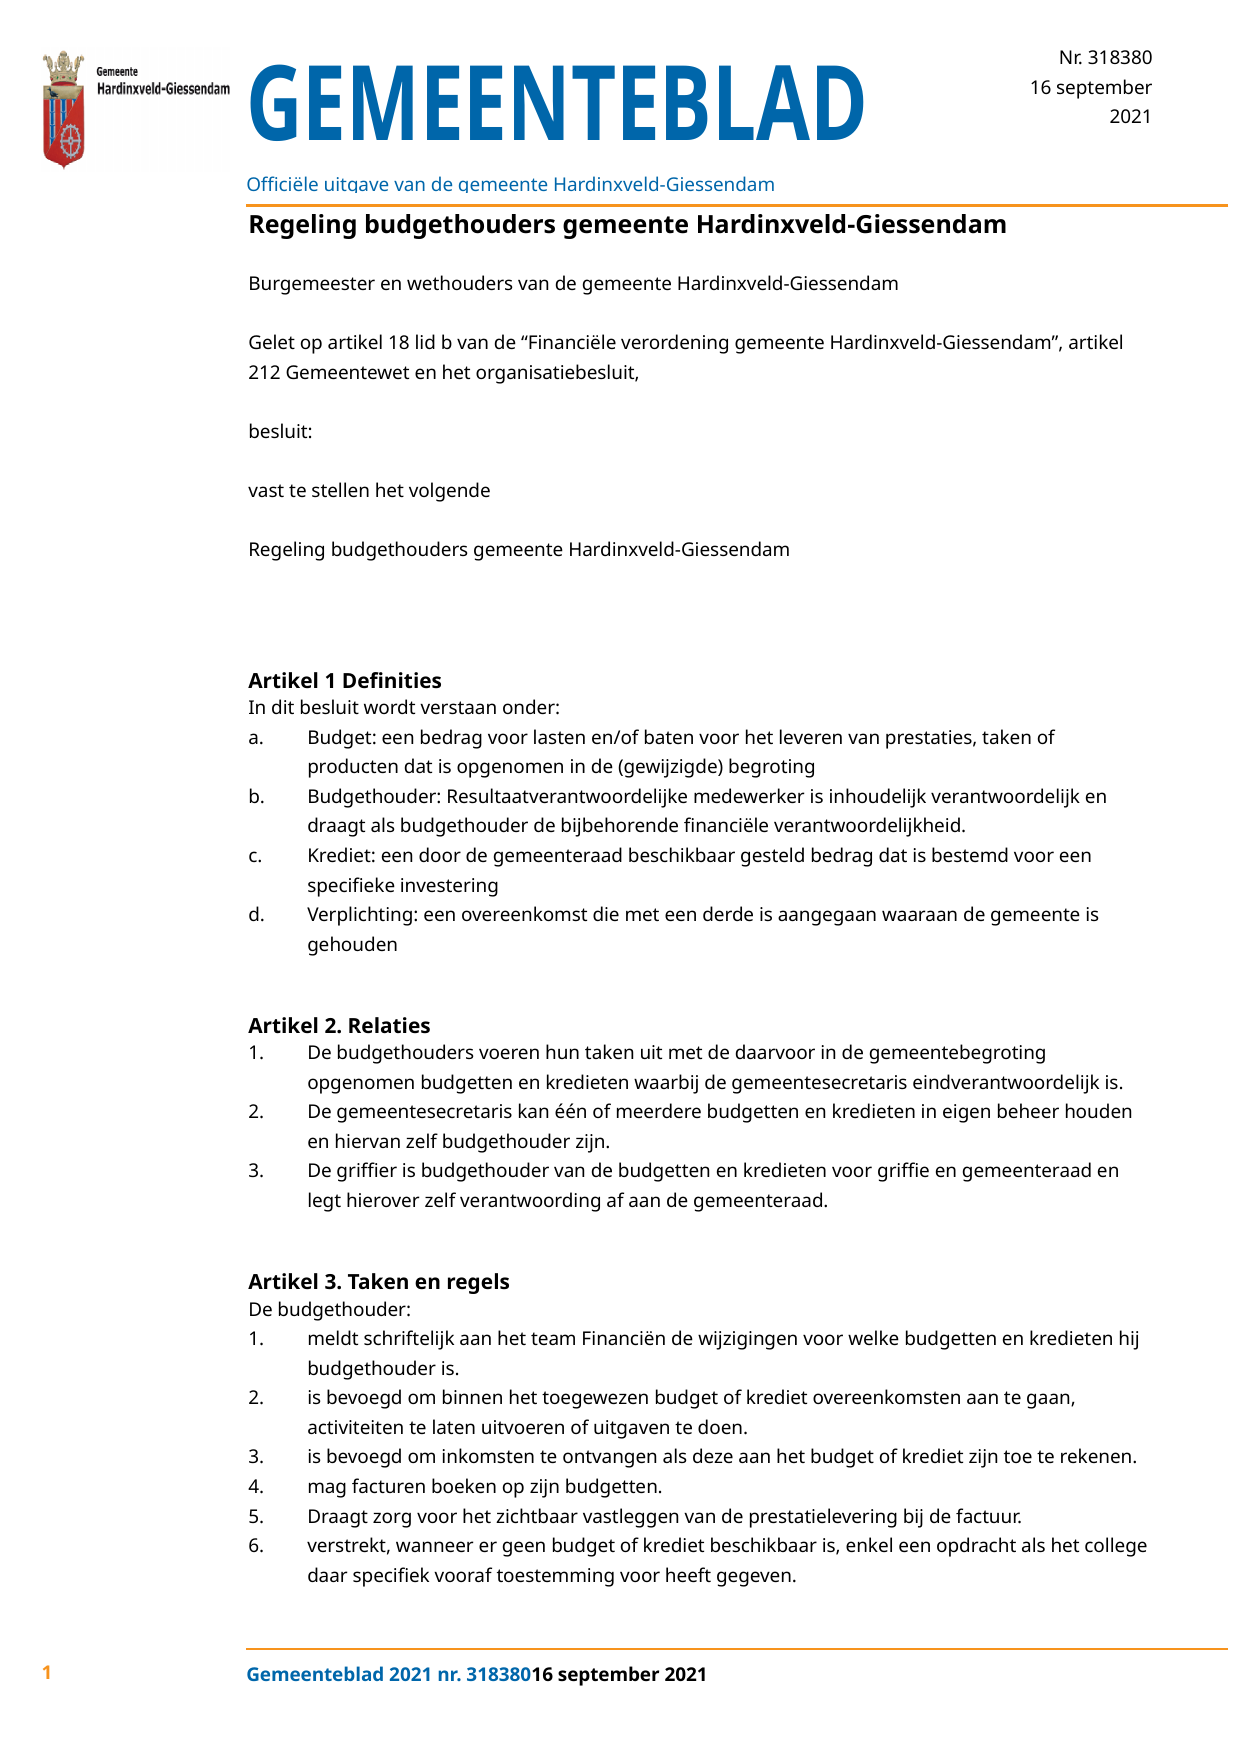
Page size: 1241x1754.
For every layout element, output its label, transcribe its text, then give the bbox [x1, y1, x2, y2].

text De budgethouder: [248, 1296, 1152, 1321]
picture [41, 47, 231, 172]
text Artikel 2. Relaties [248, 1011, 1152, 1039]
text Artikel 3. Taken en regels [248, 1267, 1152, 1296]
list is bevoegd om inkomsten te ontvangen als deze aan het budget of krediet zijn toe te rekenen. [248, 1444, 1152, 1469]
list Draagt zorg voor het zichtbaar vastleggen van de prestatielevering bij de factuur. [248, 1503, 1152, 1528]
list meldt schriftelijk aan het team Financiën de wijzigingen voor welke budgetten en kredieten hij budgethouder is. [248, 1325, 1152, 1381]
text In dit besluit wordt verstaan onder: [248, 694, 1152, 720]
list Krediet: een door de gemeenteraad beschikbaar gesteld bedrag dat is bestemd voor een specifieke investering [248, 842, 1152, 897]
list De budgethouders voeren hun taken uit met de daarvoor in de gemeentebegroting opgenomen budgetten en kredieten waarbij de gemeentesecretaris eindverantwoordelijk is. [248, 1039, 1152, 1095]
text Burgemeester en wethouders van de gemeente Hardinxveld-Giessendam [248, 270, 1152, 296]
text besluit: [248, 418, 1152, 444]
text Regeling budgethouders gemeente Hardinxveld-Giessendam [248, 207, 1152, 241]
text Gelet op artikel 18 lid b van de “Financiële verordening gemeente Hardinxveld-Giessendam”, artikel 212 Gemeentewet en het organisatiebesluit, [248, 329, 1152, 385]
list Budgethouder: Resultaatverantwoordelijke medewerker is inhoudelijk verantwoordelijk en draagt als budgethouder de bijbehorende financiële verantwoordelijkheid. [248, 783, 1152, 838]
text Regeling budgethouders gemeente Hardinxveld-Giessendam [248, 537, 1152, 562]
list De gemeentesecretaris kan één of meerdere budgetten en kredieten in eigen beheer houden en hiervan zelf budgethouder zijn. [248, 1098, 1152, 1154]
list De griffier is budgethouder van de budgetten en kredieten voor griffie en gemeenteraad en legt hierover zelf verantwoording af aan de gemeenteraad. [248, 1158, 1152, 1213]
list verstrekt, wanneer er geen budget of krediet beschikbaar is, enkel een opdracht als het college daar specifiek vooraf toestemming voor heeft gegeven. [248, 1532, 1152, 1588]
list Budget: een bedrag voor lasten en/of baten voor het leveren van prestaties, taken of producten dat is opgenomen in de (gewijzigde) begroting [248, 724, 1152, 779]
list is bevoegd om binnen het toegewezen budget of krediet overeenkomsten aan te gaan, activiteiten te laten uitvoeren of uitgaven te doen. [248, 1384, 1152, 1440]
text Artikel 1 Definities [248, 666, 1152, 694]
list mag facturen boeken op zijn budgetten. [248, 1473, 1152, 1499]
text vast te stellen het volgende [248, 477, 1152, 503]
list Verplichting: een overeenkomst die met een derde is aangegaan waaraan de gemeente is gehouden [248, 901, 1152, 957]
